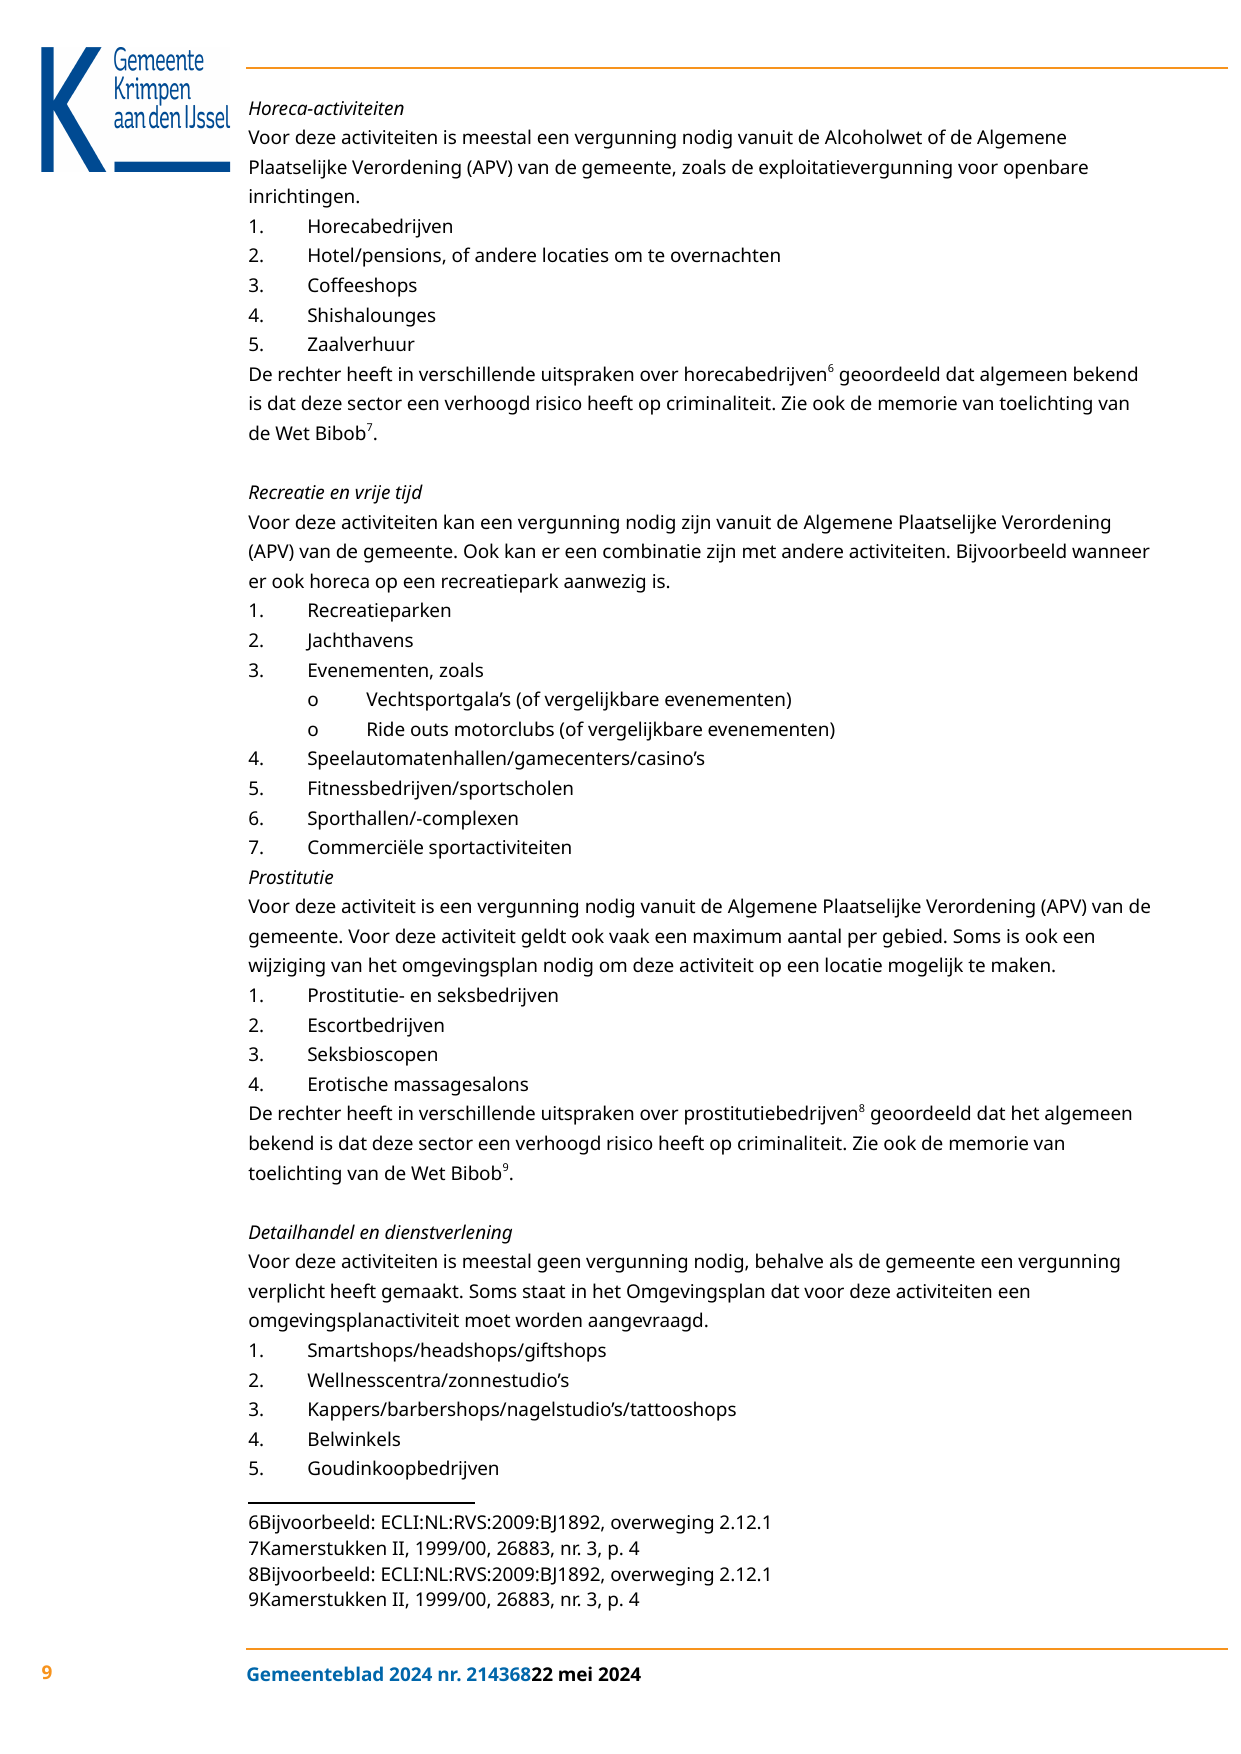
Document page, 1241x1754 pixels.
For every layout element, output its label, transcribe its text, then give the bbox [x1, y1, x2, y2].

list Hotel/pensions, of andere locaties om te overnachten [248, 243, 1152, 268]
list Erotische massagesalons [248, 1071, 1152, 1097]
list Ride outs motorclubs (of vergelijkbare evenementen) [307, 716, 1152, 742]
text Voor deze activiteiten kan een vergunning nodig zijn vanuit de Algemene Plaatselijke Verordening (APV) van de gemeente. Ook kan er een combinatie zijn met andere activiteiten. Bijvoorbeeld wanneer er ook horeca op een recreatiepark aanwezig is. [248, 509, 1152, 594]
list Horecabedrijven [248, 213, 1152, 239]
list Seksbioscopen [248, 1041, 1152, 1067]
text Bijvoorbeeld: ECLI:NL:RVS:2009:BJ1892, overweging 2.12.1 [248, 1561, 1152, 1586]
list Wellnesscentra/zonnestudio’s [248, 1367, 1152, 1393]
text Voor deze activiteit is een vergunning nodig vanuit de Algemene Plaatselijke Verordening (APV) van de gemeente. Voor deze activiteit geldt ook vaak een maximum aantal per gebied. Soms is ook een wijziging van het omgevingsplan nodig om deze activiteit op een locatie mogelijk te maken. [248, 893, 1152, 978]
list Smartshops/headshops/giftshops [248, 1337, 1152, 1363]
text Kamerstukken II, 1999/00, 26883, nr. 3, p. 4 [248, 1586, 1152, 1612]
list Jachthavens [248, 627, 1152, 653]
text Voor deze activiteiten is meestal een vergunning nodig vanuit de Alcoholwet of de Algemene Plaatselijke Verordening (APV) van de gemeente, zoals de exploitatievergunning voor openbare inrichtingen. [248, 124, 1152, 209]
text Kamerstukken II, 1999/00, 26883, nr. 3, p. 4 [248, 1535, 1152, 1561]
list Commerciële sportactiviteiten [248, 834, 1152, 860]
list Escortbedrijven [248, 1012, 1152, 1038]
list Coffeeshops [248, 272, 1152, 298]
list Sporthallen/-complexen [248, 805, 1152, 831]
list Belwinkels [248, 1426, 1152, 1452]
list Vechtsportgala’s (of vergelijkbare evenementen) [307, 686, 1152, 712]
text Detailhandel en dienstverlening [248, 1219, 1152, 1245]
text Horeca-activiteiten [248, 95, 1152, 121]
picture [41, 47, 231, 172]
text De rechter heeft in verschillende uitspraken over prostitutiebedrijven geoordeeld dat het algemeen bekend is dat deze sector een verhoogd risico heeft op criminaliteit. Zie ook de memorie van toelichting van de Wet Bibob. [248, 1101, 1152, 1186]
list Shishalounges [248, 302, 1152, 328]
list Fitnessbedrijven/sportscholen [248, 775, 1152, 801]
text Voor deze activiteiten is meestal geen vergunning nodig, behalve als de gemeente een vergunning verplicht heeft gemaakt. Soms staat in het Omgevingsplan dat voor deze activiteiten een omgevingsplanactiviteit moet worden aangevraagd. [248, 1248, 1152, 1333]
list Recreatieparken [248, 598, 1152, 623]
list Evenementen, zoals [248, 657, 1152, 683]
list Prostitutie- en seksbedrijven [248, 982, 1152, 1008]
text De rechter heeft in verschillende uitspraken over horecabedrijven geoordeeld dat algemeen bekend is dat deze sector een verhoogd risico heeft op criminaliteit. Zie ook de memorie van toelichting van de Wet Bibob. [248, 361, 1152, 446]
list Zaalverhuur [248, 331, 1152, 357]
text Recreatie en vrije tijd [248, 479, 1152, 505]
text Prostitutie [248, 864, 1152, 890]
list Goudinkoopbedrijven [248, 1456, 1152, 1481]
list Speelautomatenhallen/gamecenters/casino’s [248, 746, 1152, 771]
text Bijvoorbeeld: ECLI:NL:RVS:2009:BJ1892, overweging 2.12.1 [248, 1509, 1152, 1535]
list Kappers/barbershops/nagelstudio’s/tattooshops [248, 1396, 1152, 1422]
